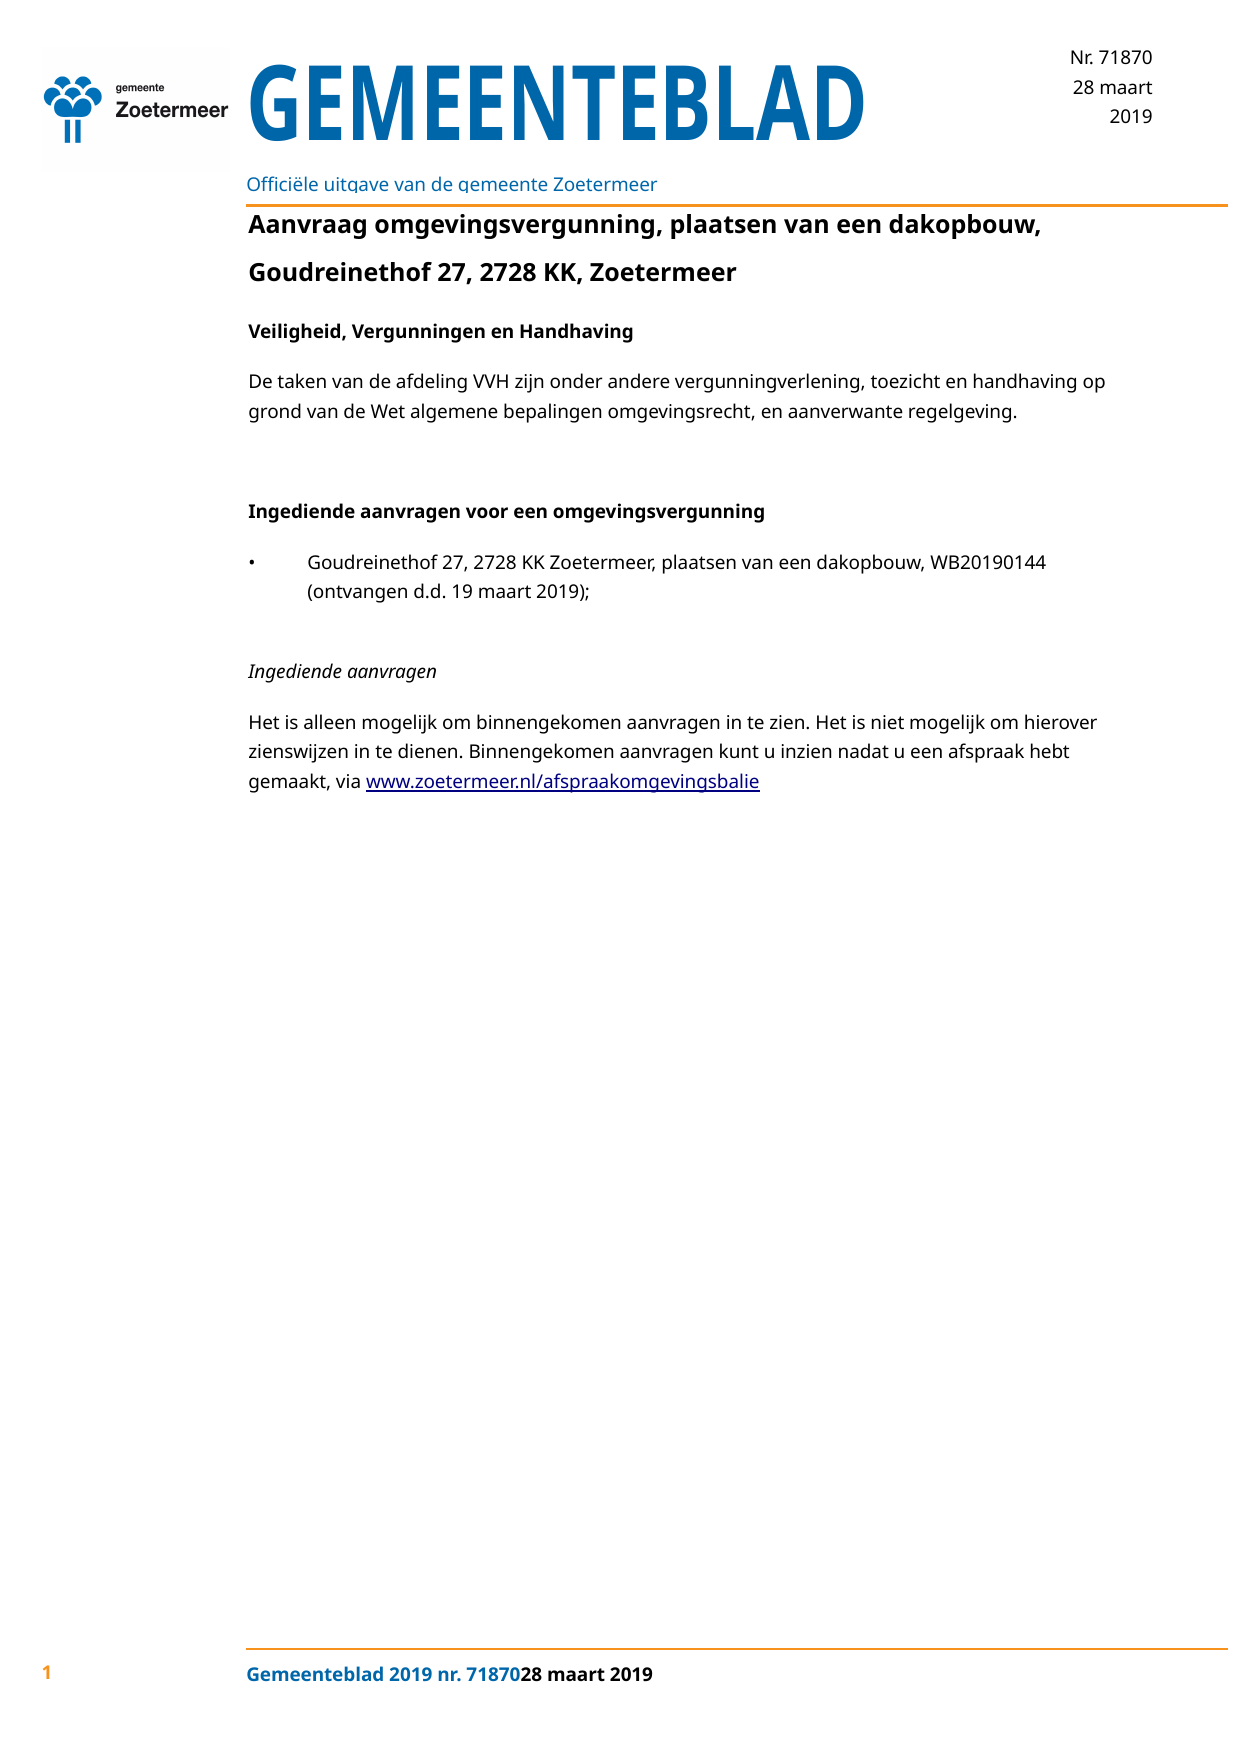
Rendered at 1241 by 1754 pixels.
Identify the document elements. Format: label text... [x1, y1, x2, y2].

picture [41, 47, 231, 172]
text Aanvraag omgevingsvergunning, plaatsen van een dakopbouw, Goudreinethof 27, 2728 KK, Zoetermeer [248, 207, 1152, 288]
text Veiligheid, Vergunningen en Handhaving [248, 318, 1152, 344]
text Ingediende aanvragen voor een omgevingsvergunning [248, 499, 1152, 524]
text Het is alleen mogelijk om binnengekomen aanvragen in te zien. Het is niet mogelijk om hierover zienswijzen in te dienen. Binnengekomen aanvragen kunt u inzien nadat u een afspraak hebt gemaakt, via www.zoetermeer.nl/afspraakomgevingsbalie [248, 709, 1152, 794]
text De taken van de afdeling VVH zijn onder andere vergunningverlening, toezicht en handhaving op grond van de Wet algemene bepalingen omgevingsrecht, en aanverwante regelgeving. [248, 368, 1152, 424]
list Goudreinethof 27, 2728 KK Zoetermeer, plaatsen van een dakopbouw, WB20190144 (ontvangen d.d. 19 maart 2019); [248, 549, 1152, 604]
text Ingediende aanvragen [248, 659, 1152, 684]
